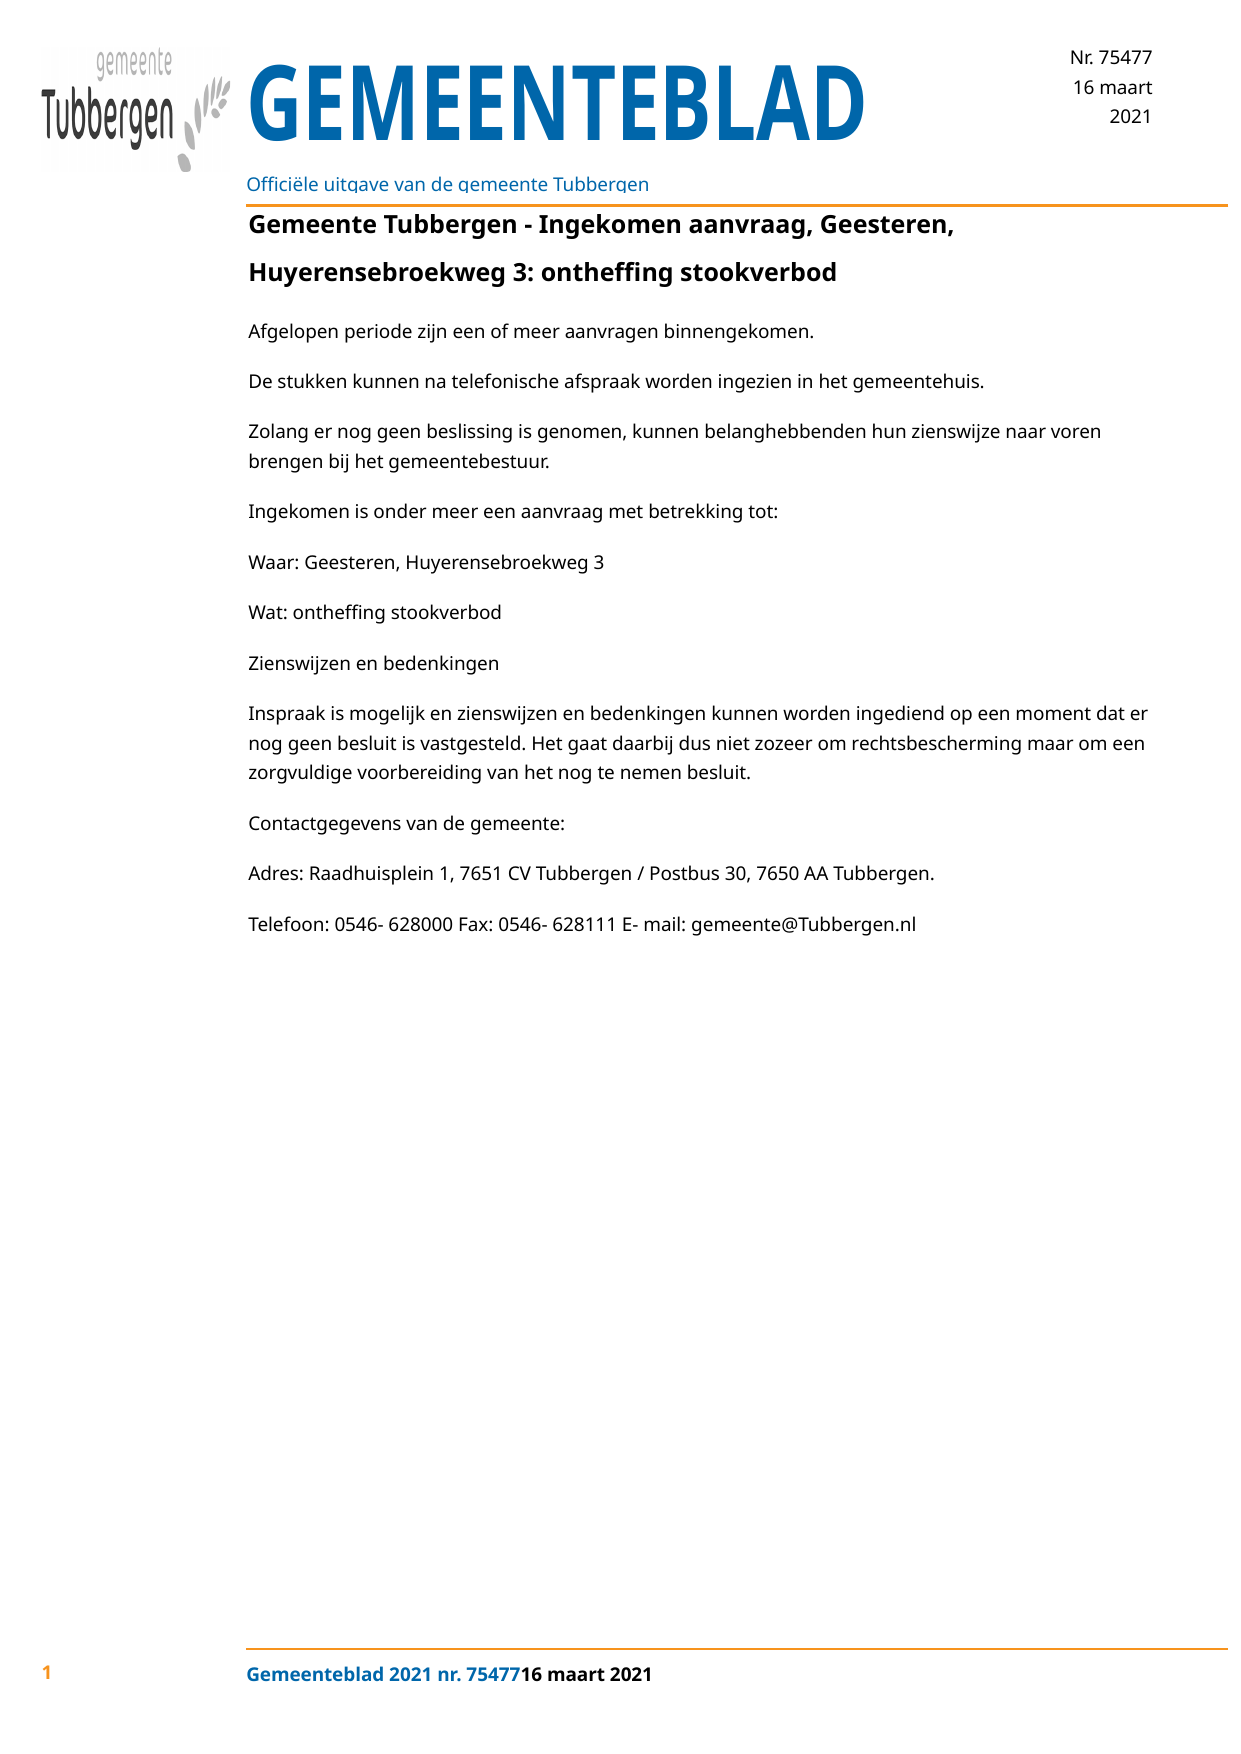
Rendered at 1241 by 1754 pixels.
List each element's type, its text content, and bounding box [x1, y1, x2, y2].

text Telefoon: 0546- 628000 Fax: 0546- 628111 E- mail: gemeente@Tubbergen.nl [248, 911, 1152, 937]
text Zolang er nog geen beslissing is genomen, kunnen belanghebbenden hun zienswijze naar voren brengen bij het gemeentebestuur. [248, 419, 1152, 474]
text Afgelopen periode zijn een of meer aanvragen binnengekomen. [248, 318, 1152, 344]
text Zienswijzen en bedenkingen [248, 650, 1152, 676]
picture [41, 47, 231, 172]
text Adres: Raadhuisplein 1, 7651 CV Tubbergen / Postbus 30, 7650 AA Tubbergen. [248, 860, 1152, 886]
text Wat: ontheffing stookverbod [248, 599, 1152, 625]
text Gemeente Tubbergen - Ingekomen aanvraag, Geesteren, Huyerensebroekweg 3: ontheffing stookverbod [248, 207, 1152, 288]
text Ingekomen is onder meer een aanvraag met betrekking tot: [248, 499, 1152, 524]
text Waar: Geesteren, Huyerensebroekweg 3 [248, 549, 1152, 575]
text Inspraak is mogelijk en zienswijzen en bedenkingen kunnen worden ingediend op een moment dat er nog geen besluit is vastgesteld. Het gaat daarbij dus niet zozeer om rechtsbescherming maar om een zorgvuldige voorbereiding van het nog te nemen besluit. [248, 700, 1152, 785]
text De stukken kunnen na telefonische afspraak worden ingezien in het gemeentehuis. [248, 368, 1152, 394]
text Contactgegevens van de gemeente: [248, 810, 1152, 836]
